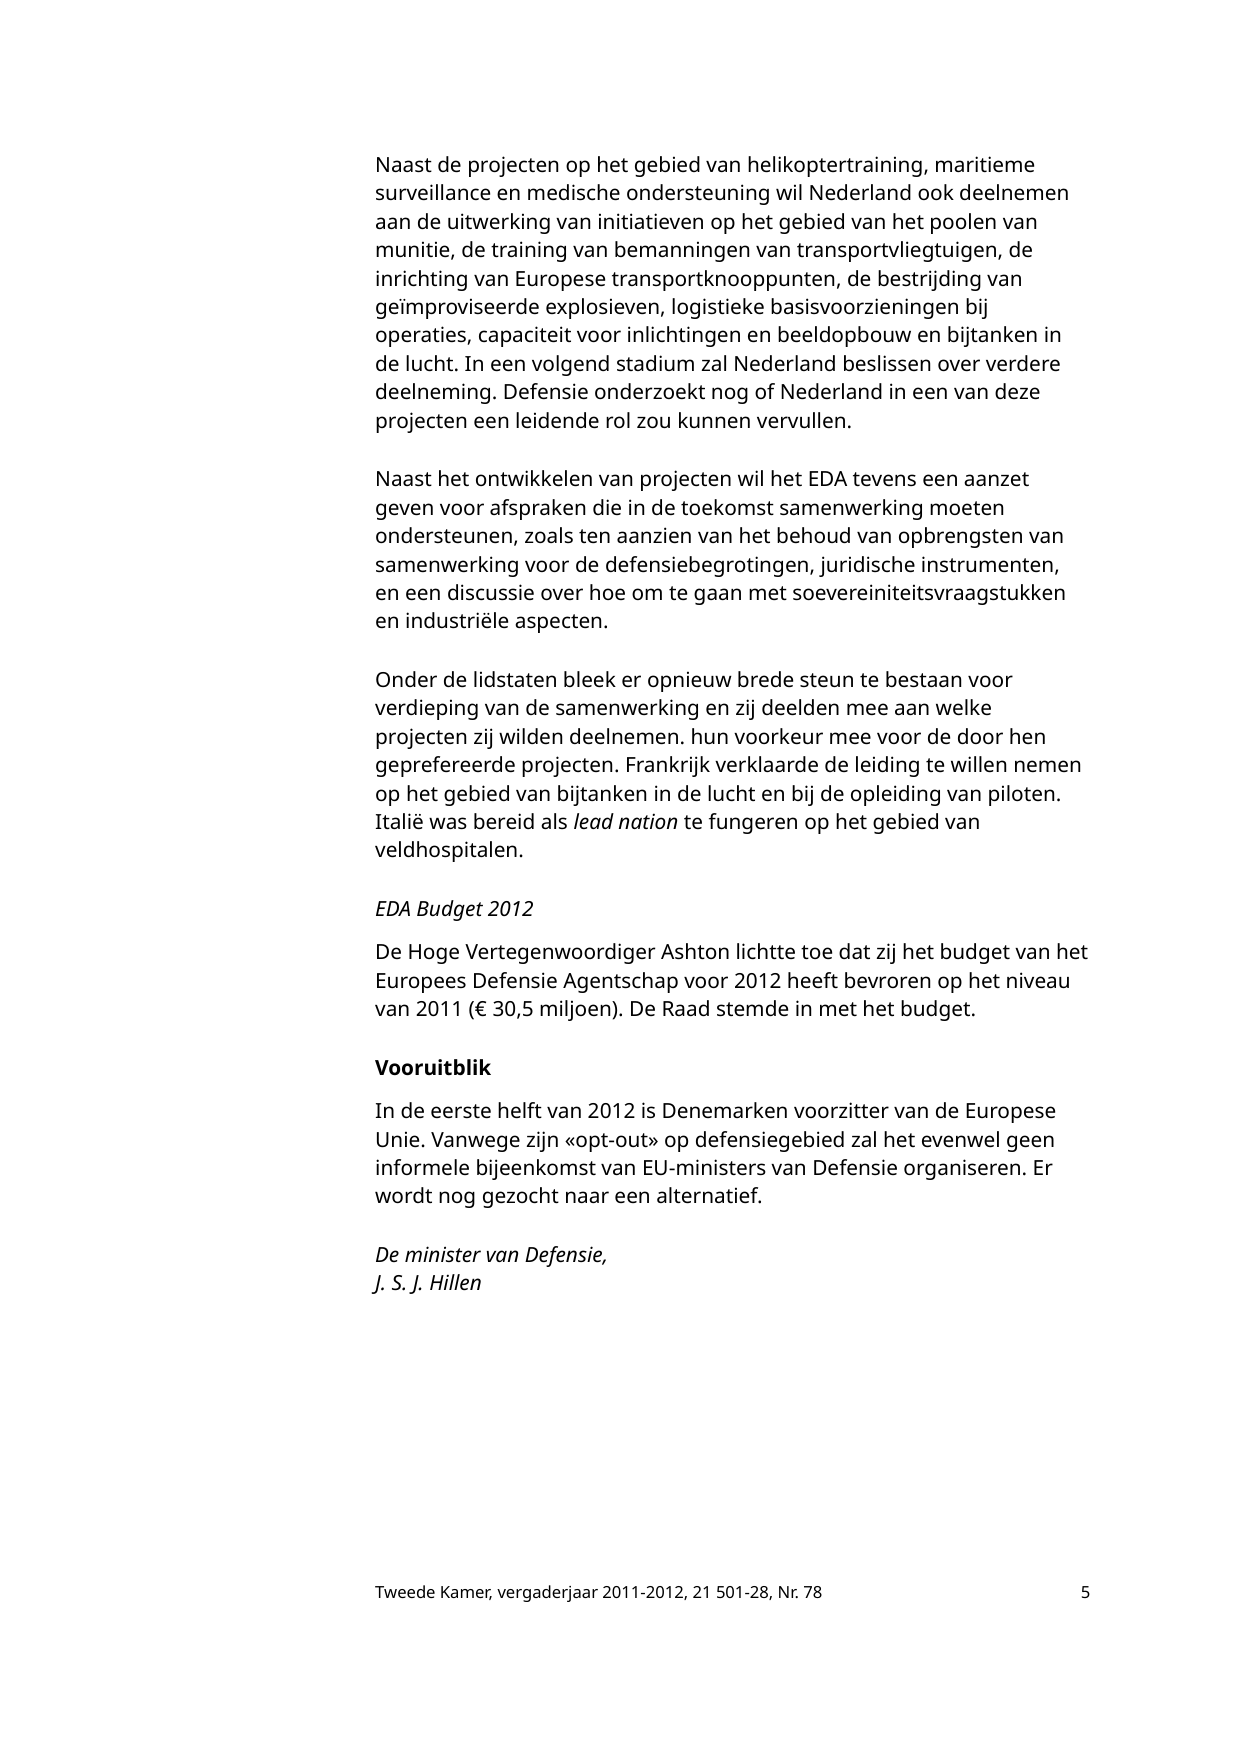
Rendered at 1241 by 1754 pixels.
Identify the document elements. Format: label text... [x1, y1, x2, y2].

text EDA Budget 2012 [375, 894, 1090, 922]
text De Hoge Vertegenwoordiger Ashton lichtte toe dat zij het budget van het Europees Defensie Agentschap voor 2012 heeft bevroren op het niveau van 2011 (€ 30,5 miljoen). De Raad stemde in met het budget. [375, 937, 1090, 1023]
text In de eerste helft van 2012 is Denemarken voorzitter van de Europese Unie. Vanwege zijn «opt-out» op defensiegebied zal het evenwel geen informele bijeenkomst van EU-ministers van Defensie organiseren. Er wordt nog gezocht naar een alternatief. [375, 1096, 1090, 1210]
text J. S. J. Hillen [375, 1268, 1090, 1297]
text Vooruitblik [375, 1053, 1090, 1081]
text Naast het ontwikkelen van projecten wil het EDA tevens een aanzet geven voor afspraken die in de toekomst samenwerking moeten ondersteunen, zoals ten aanzien van het behoud van opbrengsten van samenwerking voor de defensiebegrotingen, juridische instrumenten, en een discussie over hoe om te gaan met soevereiniteitsvraagstukken en industriële aspecten. [375, 464, 1090, 635]
text De minister van Defensie, [375, 1240, 1090, 1268]
text Onder de lidstaten bleek er opnieuw brede steun te bestaan voor verdieping van de samenwerking en zij deelden mee aan welke projecten zij wilden deelnemen. hun voorkeur mee voor de door hen geprefereerde projecten. Frankrijk verklaarde de leiding te willen nemen op het gebied van bijtanken in de lucht en bij de opleiding van piloten. Italië was bereid als lead nation te fungeren op het gebied van veldhospitalen. [375, 665, 1090, 864]
text Naast de projecten op het gebied van helikoptertraining, maritieme surveillance en medische ondersteuning wil Nederland ook deelnemen aan de uitwerking van initiatieven op het gebied van het poolen van munitie, de training van bemanningen van transportvliegtuigen, de inrichting van Europese transportknooppunten, de bestrijding van geïmproviseerde explosieven, logistieke basisvoorzieningen bij operaties, capaciteit voor inlichtingen en beeldopbouw en bijtanken in de lucht. In een volgend stadium zal Nederland beslissen over verdere deelneming. Defensie onderzoekt nog of Nederland in een van deze projecten een leidende rol zou kunnen vervullen. [375, 150, 1090, 434]
